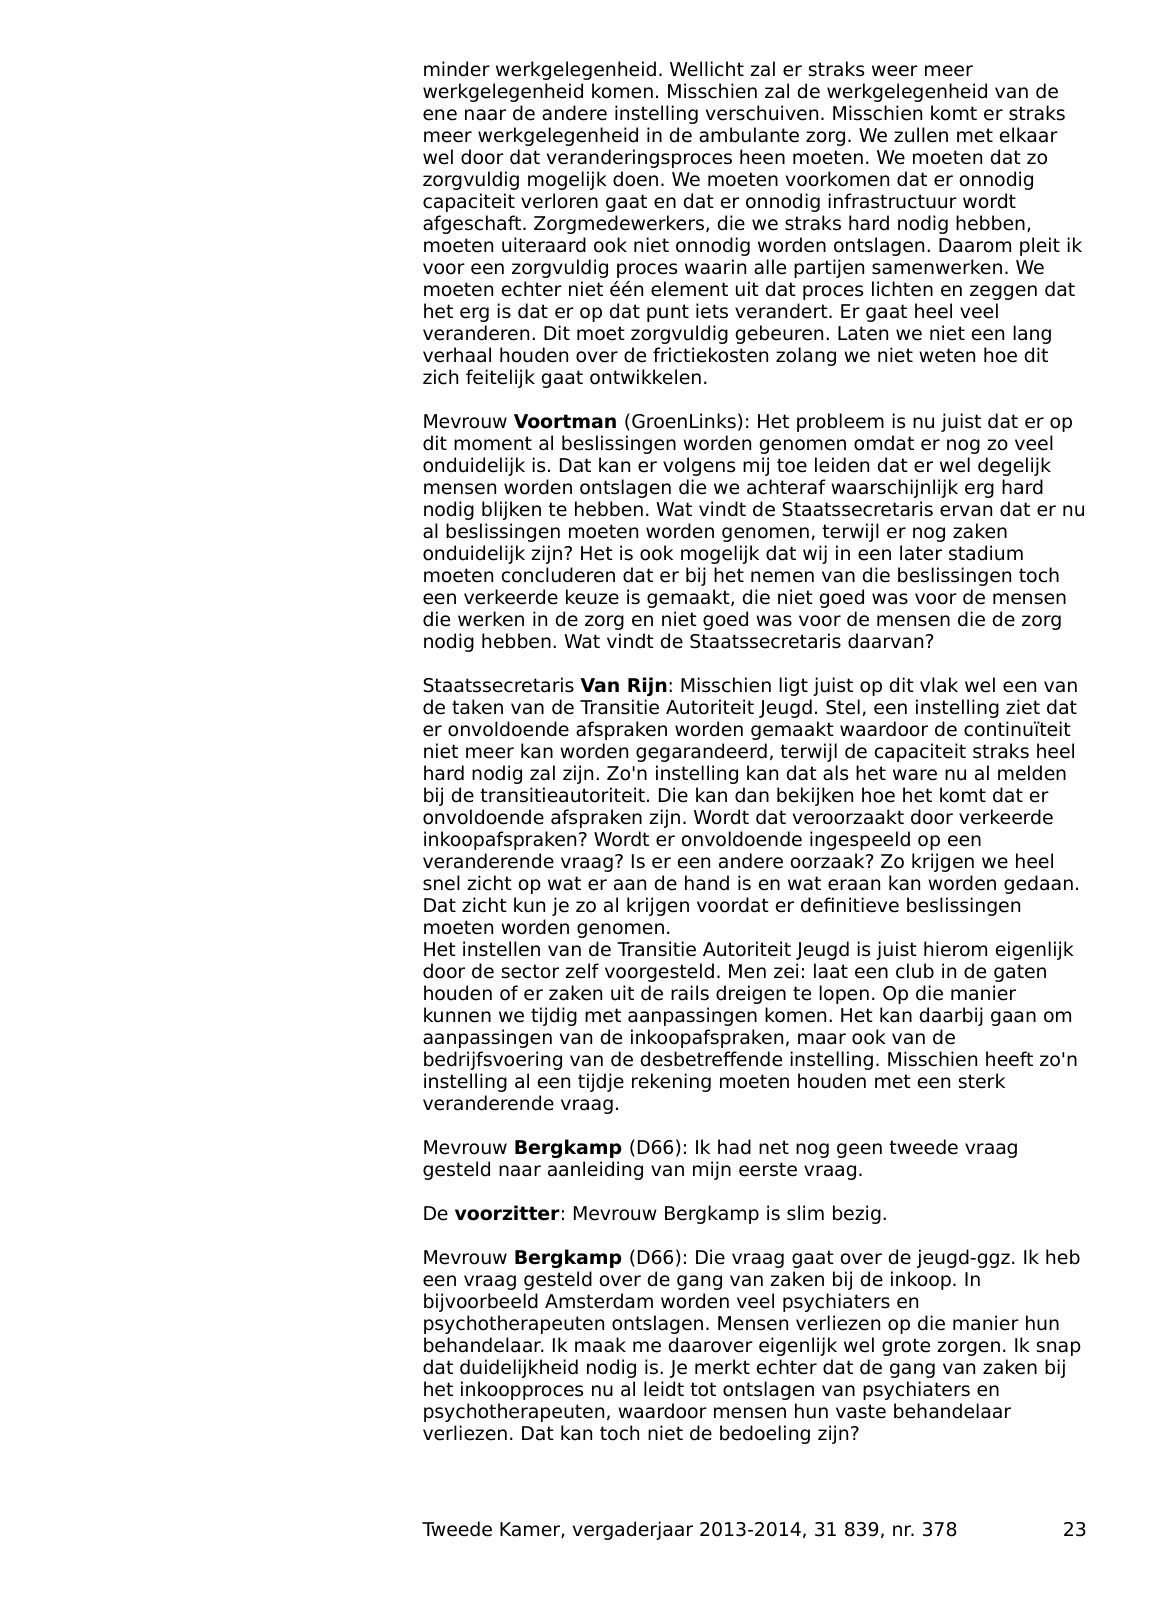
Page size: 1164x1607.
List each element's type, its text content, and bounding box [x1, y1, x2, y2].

text De voorzitter: Mevrouw Bergkamp is slim bezig. [422, 1203, 1087, 1225]
text Mevrouw Bergkamp (D66): Die vraag gaat over de jeugd-ggz. Ik heb een vraag gesteld over de gang van zaken bij de inkoop. In bijvoorbeeld Amsterdam worden veel psychiaters en psychotherapeuten ontslagen. Mensen verliezen op die manier hun behandelaar. Ik maak me daarover eigenlijk wel grote zorgen. Ik snap dat duidelijkheid nodig is. Je merkt echter dat de gang van zaken bij het inkoopproces nu al leidt tot ontslagen van psychiaters en psychotherapeuten, waardoor mensen hun vaste behandelaar verliezen. Dat kan toch niet de bedoeling zijn? [422, 1247, 1087, 1445]
text Staatssecretaris Van Rijn: Misschien ligt juist op dit vlak wel een van de taken van de Transitie Autoriteit Jeugd. Stel, een instelling ziet dat er onvoldoende afspraken worden gemaakt waardoor de continuïteit niet meer kan worden gegarandeerd, terwijl de capaciteit straks heel hard nodig zal zijn. Zo'n instelling kan dat als het ware nu al melden bij de transitieautoriteit. Die kan dan bekijken hoe het komt dat er onvoldoende afspraken zijn. Wordt dat veroorzaakt door verkeerde inkoopafspraken? Wordt er onvoldoende ingespeeld op een veranderende vraag? Is er een andere oorzaak? Zo krijgen we heel snel zicht op wat er aan de hand is en wat eraan kan worden gedaan. Dat zicht kun je zo al krijgen voordat er definitieve beslissingen moeten worden genomen. [422, 675, 1087, 939]
text Het instellen van de Transitie Autoriteit Jeugd is juist hierom eigenlijk door de sector zelf voorgesteld. Men zei: laat een club in de gaten houden of er zaken uit de rails dreigen te lopen. Op die manier kunnen we tijdig met aanpassingen komen. Het kan daarbij gaan om aanpassingen van de inkoopafspraken, maar ook van de bedrijfsvoering van de desbetreffende instelling. Misschien heeft zo'n instelling al een tijdje rekening moeten houden met een sterk veranderende vraag. [422, 939, 1087, 1114]
text Mevrouw Bergkamp (D66): Ik had net nog geen tweede vraag gesteld naar aanleiding van mijn eerste vraag. [422, 1137, 1087, 1181]
text minder werkgelegenheid. Wellicht zal er straks weer meer werkgelegenheid komen. Misschien zal de werkgelegenheid van de ene naar de andere instelling verschuiven. Misschien komt er straks meer werkgelegenheid in de ambulante zorg. We zullen met elkaar wel door dat veranderingsproces heen moeten. We moeten dat zo zorgvuldig mogelijk doen. We moeten voorkomen dat er onnodig capaciteit verloren gaat en dat er onnodig infrastructuur wordt afgeschaft. Zorgmedewerkers, die we straks hard nodig hebben, moeten uiteraard ook niet onnodig worden ontslagen. Daarom pleit ik voor een zorgvuldig proces waarin alle partijen samenwerken. We moeten echter niet één element uit dat proces lichten en zeggen dat het erg is dat er op dat punt iets verandert. Er gaat heel veel veranderen. Dit moet zorgvuldig gebeuren. Laten we niet een lang verhaal houden over de frictiekosten zolang we niet weten hoe dit zich feitelijk gaat ontwikkelen. [422, 59, 1087, 389]
text Mevrouw Voortman (GroenLinks): Het probleem is nu juist dat er op dit moment al beslissingen worden genomen omdat er nog zo veel onduidelijk is. Dat kan er volgens mij toe leiden dat er wel degelijk mensen worden ontslagen die we achteraf waarschijnlijk erg hard nodig blijken te hebben. Wat vindt de Staatssecretaris ervan dat er nu al beslissingen moeten worden genomen, terwijl er nog zaken onduidelijk zijn? Het is ook mogelijk dat wij in een later stadium moeten concluderen dat er bij het nemen van die beslissingen toch een verkeerde keuze is gemaakt, die niet goed was voor de mensen die werken in de zorg en niet goed was voor de mensen die de zorg nodig hebben. Wat vindt de Staatssecretaris daarvan? [422, 411, 1087, 653]
